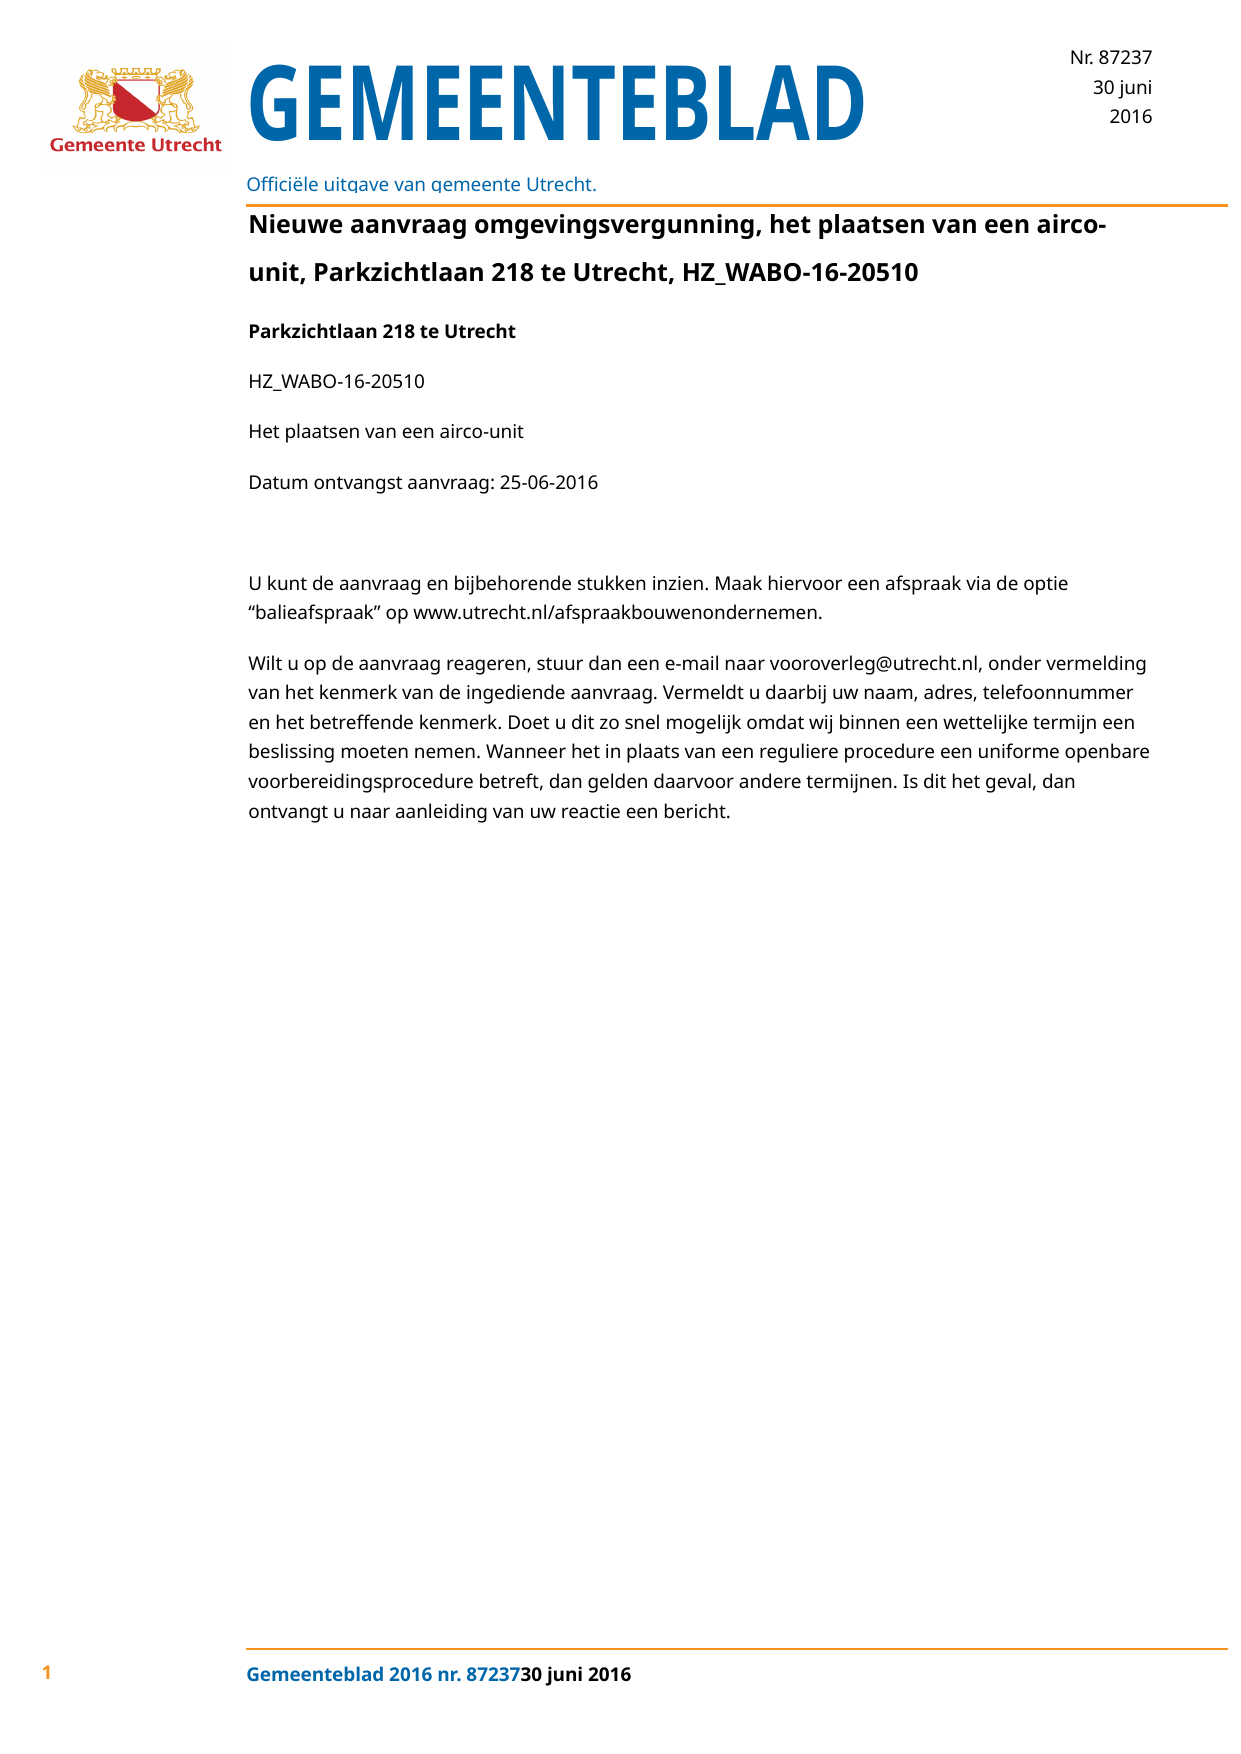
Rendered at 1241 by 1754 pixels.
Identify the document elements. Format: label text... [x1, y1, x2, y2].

text U kunt de aanvraag en bijbehorende stukken inzien. Maak hiervoor een afspraak via de optie “balieafspraak” op www.utrecht.nl/afspraakbouwenondernemen. [248, 570, 1152, 625]
text Wilt u op de aanvraag reageren, stuur dan een e-mail naar vooroverleg@utrecht.nl, onder vermelding van het kenmerk van de ingediende aanvraag. Vermeldt u daarbij uw naam, adres, telefoonnummer en het betreffende kenmerk. Doet u dit zo snel mogelijk omdat wij binnen een wettelijke termijn een beslissing moeten nemen. Wanneer het in plaats van een reguliere procedure een uniforme openbare voorbereidingsprocedure betreft, dan gelden daarvoor andere termijnen. Is dit het geval, dan ontvangt u naar aanleiding van uw reactie een bericht. [248, 650, 1152, 824]
text Datum ontvangst aanvraag: 25-06-2016 [248, 469, 1152, 495]
text Het plaatsen van een airco-unit [248, 419, 1152, 444]
text Nieuwe aanvraag omgevingsvergunning, het plaatsen van een airco-unit, Parkzichtlaan 218 te Utrecht, HZ_WABO-16-20510 [248, 207, 1152, 288]
picture [41, 47, 231, 172]
text HZ_WABO-16-20510 [248, 368, 1152, 394]
text Parkzichtlaan 218 te Utrecht [248, 318, 1152, 344]
